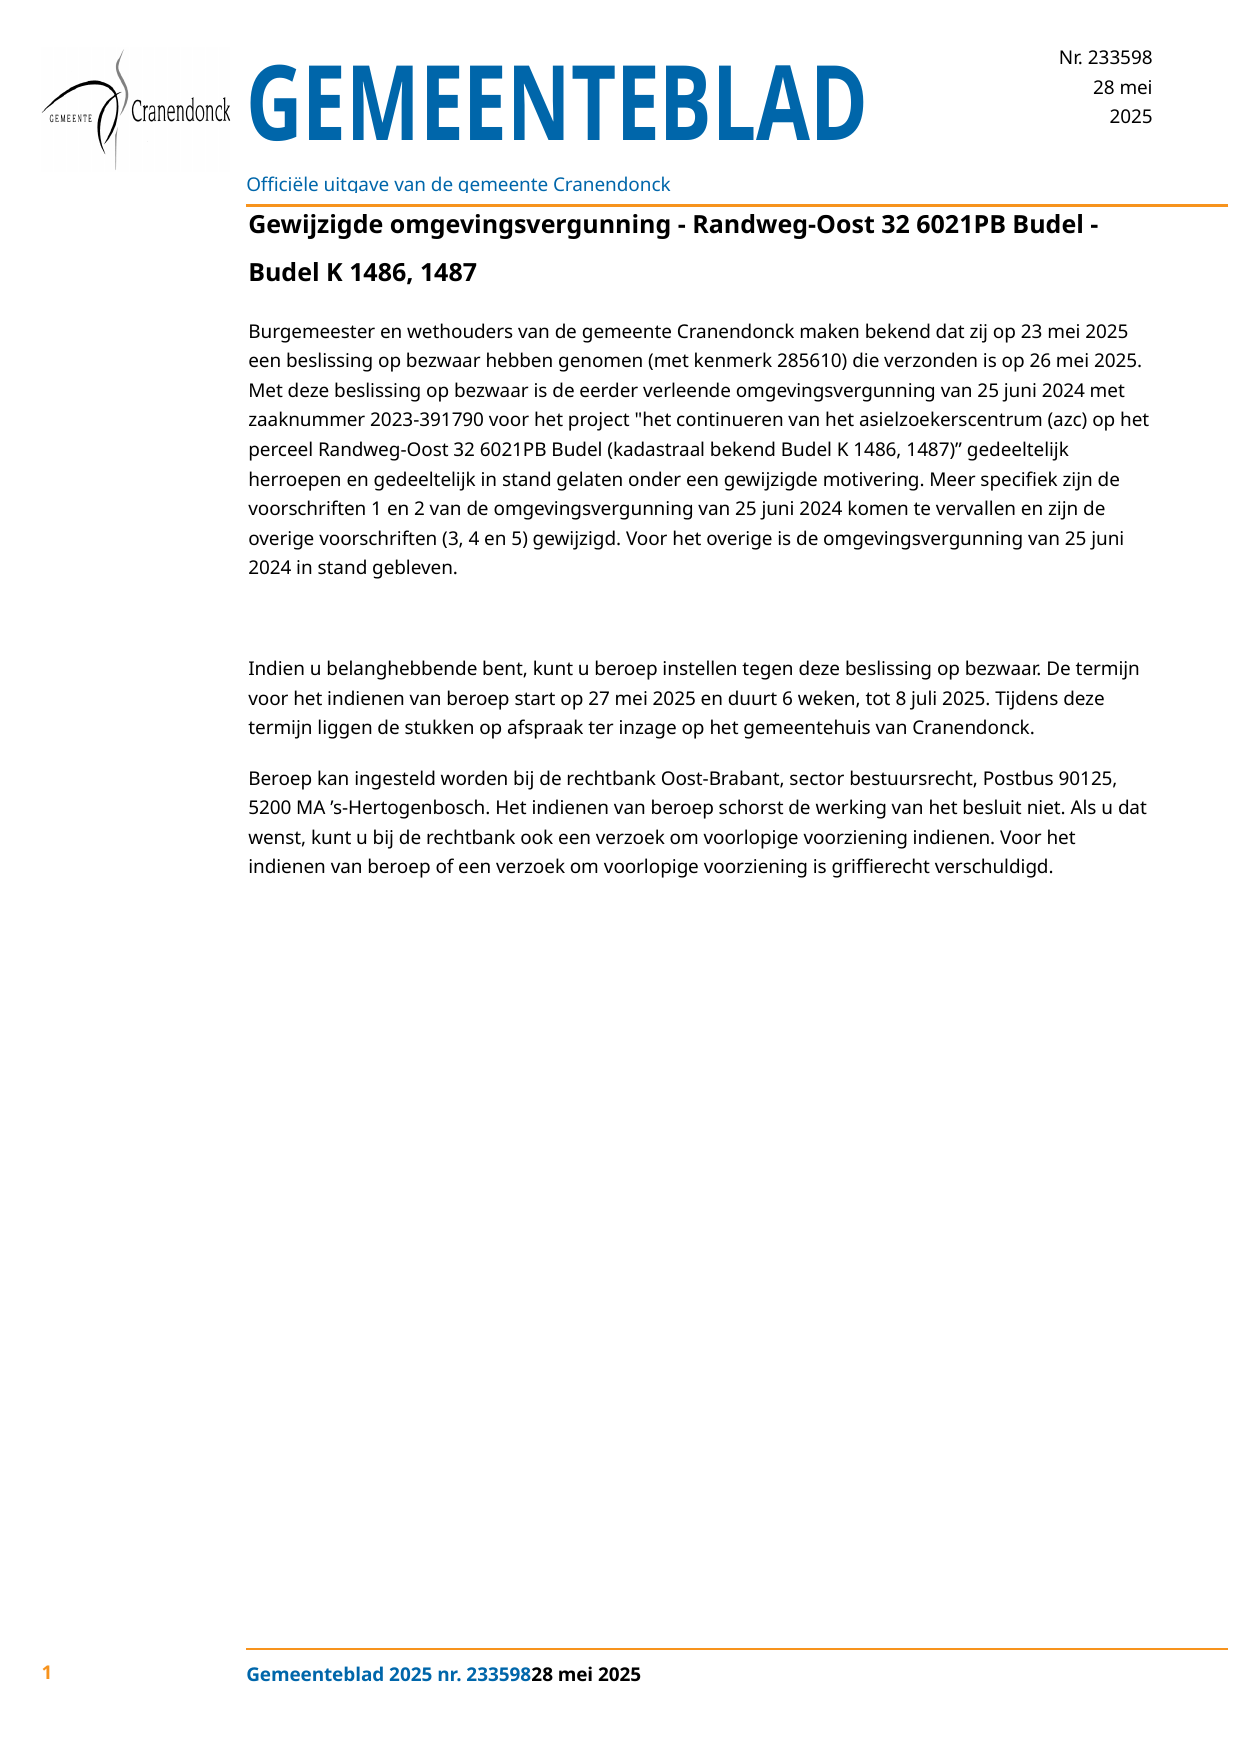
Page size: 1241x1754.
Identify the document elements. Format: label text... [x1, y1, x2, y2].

text Burgemeester en wethouders van de gemeente Cranendonck maken bekend dat zij op 23 mei 2025 een beslissing op bezwaar hebben genomen (met kenmerk 285610) die verzonden is op 26 mei 2025. Met deze beslissing op bezwaar is de eerder verleende omgevingsvergunning van 25 juni 2024 met zaaknummer 2023-391790 voor het project "het continueren van het asielzoekerscentrum (azc) op het perceel Randweg-Oost 32 6021PB Budel (kadastraal bekend Budel K 1486, 1487)” gedeeltelijk herroepen en gedeeltelijk in stand gelaten onder een gewijzigde motivering. Meer specifiek zijn de voorschriften 1 en 2 van de omgevingsvergunning van 25 juni 2024 komen te vervallen en zijn de overige voorschriften (3, 4 en 5) gewijzigd. Voor het overige is de omgevingsvergunning van 25 juni 2024 in stand gebleven. [248, 318, 1152, 580]
picture [41, 47, 231, 172]
text Indien u belanghebbende bent, kunt u beroep instellen tegen deze beslissing op bezwaar. De termijn voor het indienen van beroep start op 27 mei 2025 en duurt 6 weken, tot 8 juli 2025. Tijdens deze termijn liggen de stukken op afspraak ter inzage op het gemeentehuis van Cranendonck. [248, 655, 1152, 740]
text Gewijzigde omgevingsvergunning - Randweg-Oost 32 6021PB Budel - Budel K 1486, 1487 [248, 207, 1152, 288]
text Beroep kan ingesteld worden bij de rechtbank Oost-Brabant, sector bestuursrecht, Postbus 90125, 5200 MA ’s-Hertogenbosch. Het indienen van beroep schorst de werking van het besluit niet. Als u dat wenst, kunt u bij de rechtbank ook een verzoek om voorlopige voorziening indienen. Voor het indienen van beroep of een verzoek om voorlopige voorziening is griffierecht verschuldigd. [248, 765, 1152, 879]
